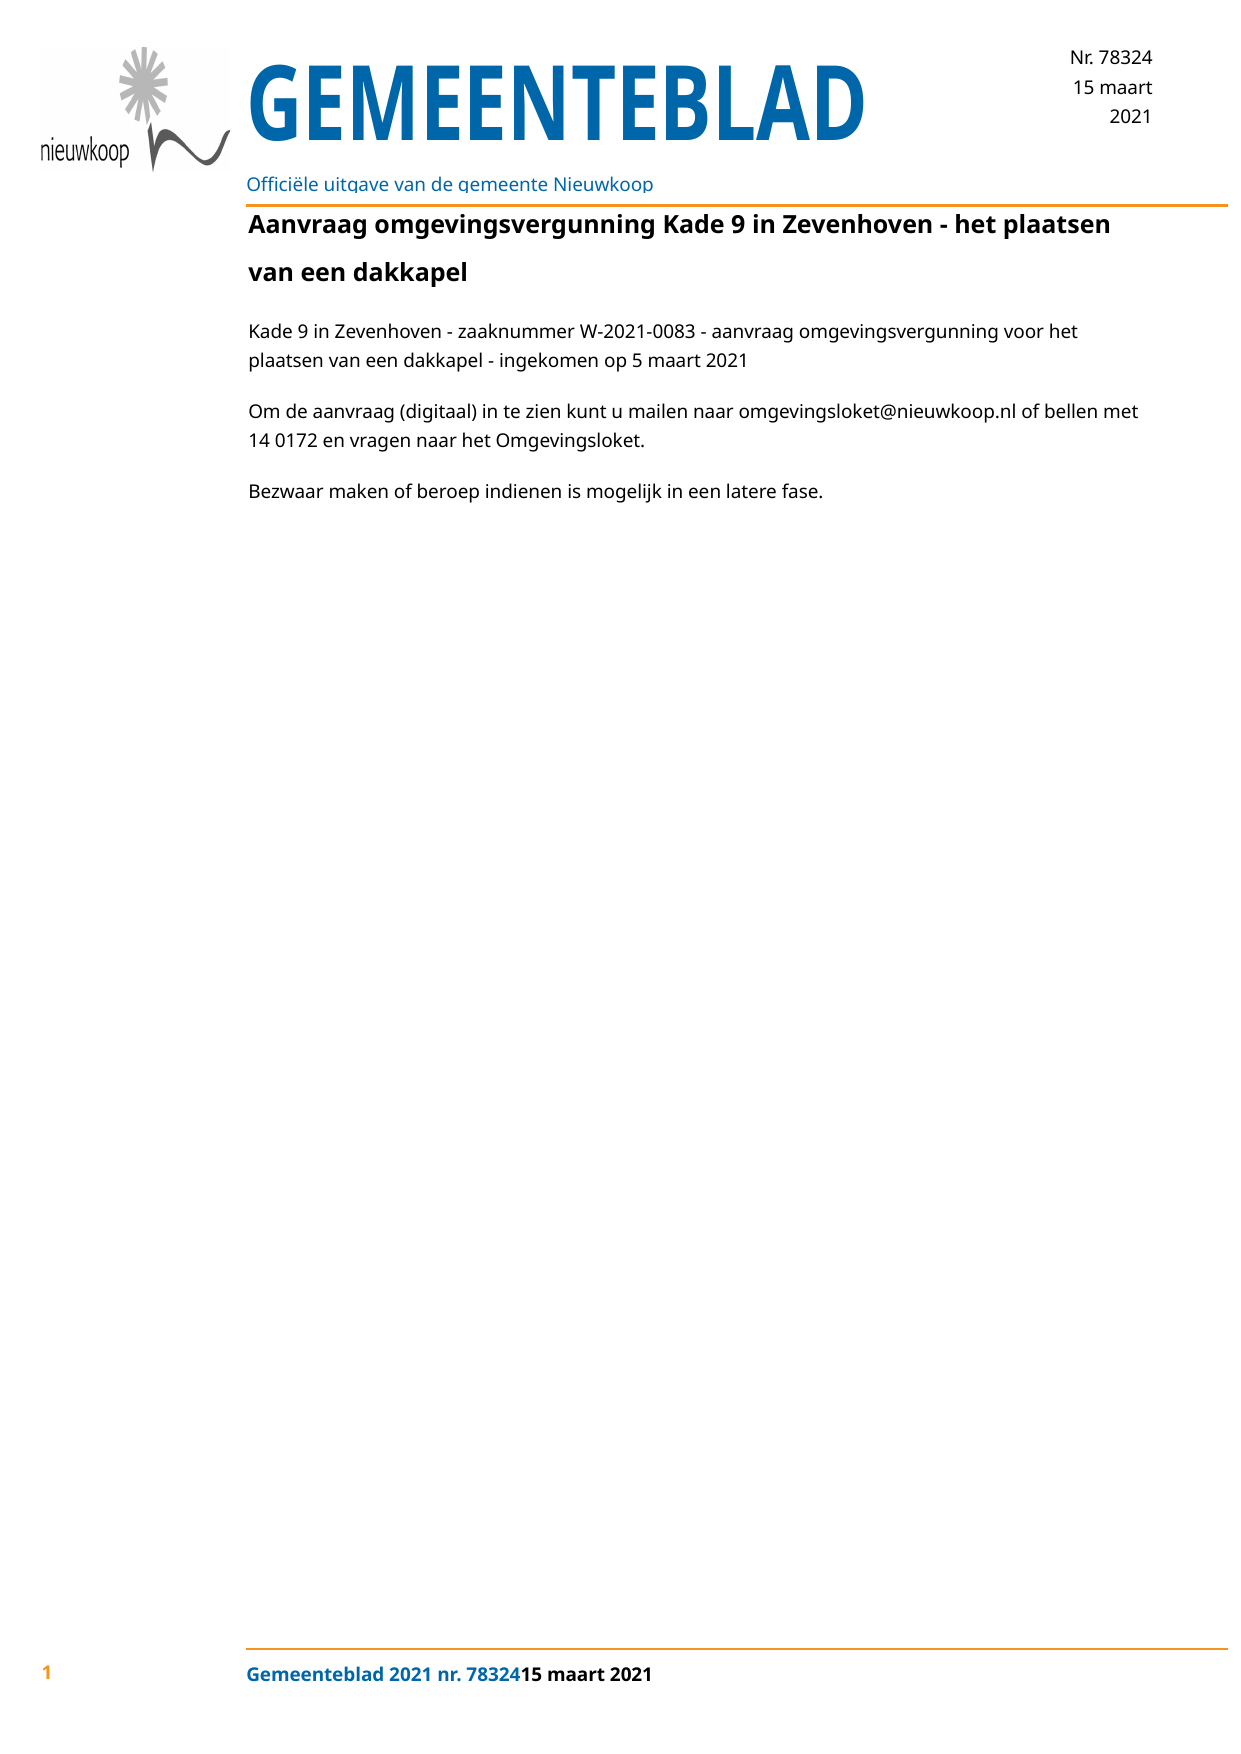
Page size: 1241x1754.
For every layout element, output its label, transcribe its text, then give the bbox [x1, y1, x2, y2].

text Aanvraag omgevingsvergunning Kade 9 in Zevenhoven - het plaatsen van een dakkapel [248, 207, 1152, 288]
text Om de aanvraag (digitaal) in te zien kunt u mailen naar omgevingsloket@nieuwkoop.nl of bellen met 14 0172 en vragen naar het Omgevingsloket. [248, 398, 1152, 453]
picture [41, 47, 231, 172]
text Kade 9 in Zevenhoven - zaaknummer W-2021-0083 - aanvraag omgevingsvergunning voor het plaatsen van een dakkapel - ingekomen op 5 maart 2021 [248, 318, 1152, 373]
text Bezwaar maken of beroep indienen is mogelijk in een latere fase. [248, 478, 1152, 504]
